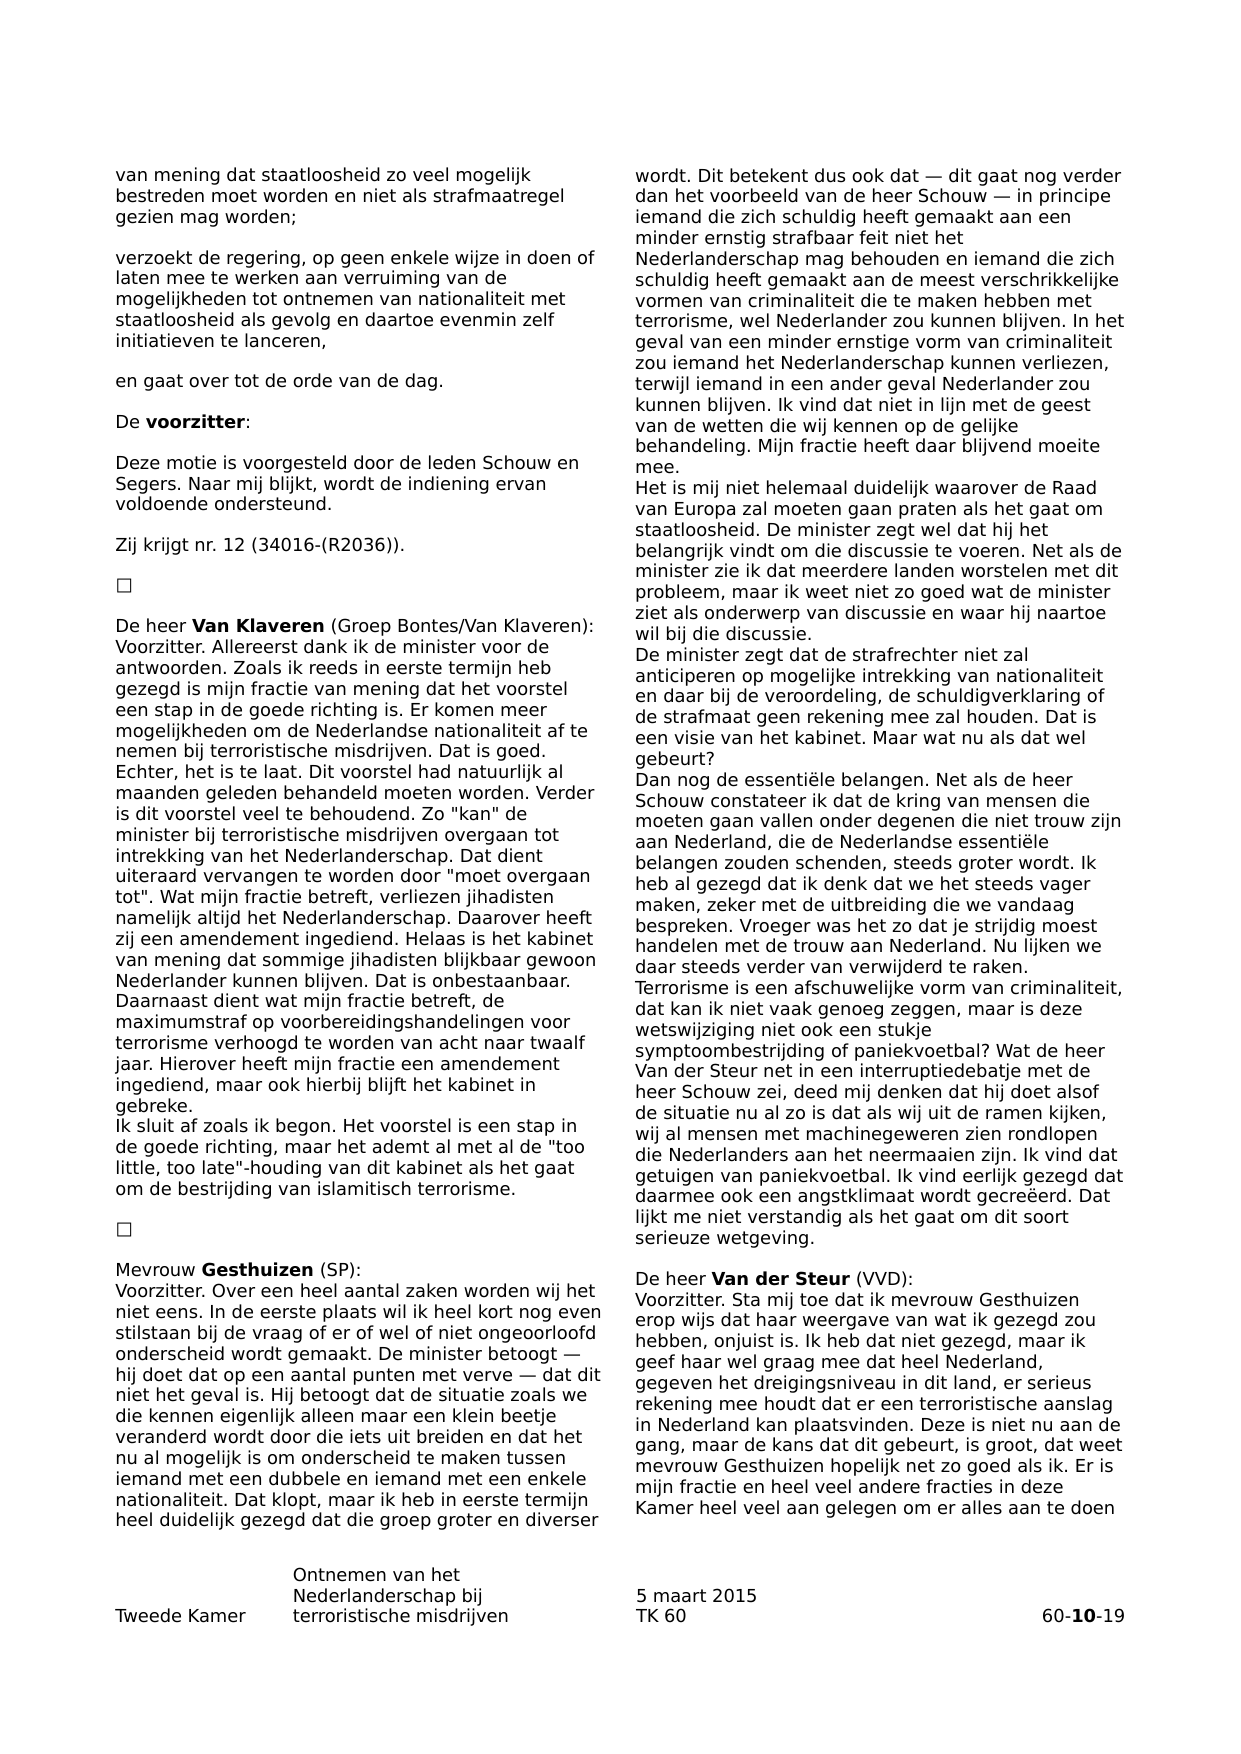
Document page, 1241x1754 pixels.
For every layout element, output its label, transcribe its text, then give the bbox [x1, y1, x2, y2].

text Terrorisme is een afschuwelijke vorm van criminaliteit, dat kan ik niet vaak genoeg zeggen, maar is deze wetswijziging niet ook een stukje symptoombestrijding of paniekvoetbal? Wat de heer Van der Steur net in een interruptiedebatje met de heer Schouw zei, deed mij denken dat hij doet alsof de situatie nu al zo is dat als wij uit de ramen kijken, wij al mensen met machinegeweren zien rondlopen die Nederlanders aan het neermaaien zijn. Ik vind dat getuigen van paniekvoetbal. Ik vind eerlijk gezegd dat daarmee ook een angstklimaat wordt gecreëerd. Dat lijkt me niet verstandig als het gaat om dit soort serieuze wetgeving. [635, 978, 1125, 1249]
text De voorzitter: [115, 412, 605, 433]
text Daarnaast dient wat mijn fractie betreft, de maximumstraf op voorbereidingshandelingen voor terrorisme verhoogd te worden van acht naar twaalf jaar. Hierover heeft mijn fractie een amendement ingediend, maar ook hierbij blijft het kabinet in gebreke. [115, 991, 605, 1116]
text ⬜ [115, 1219, 605, 1240]
text Het is mij niet helemaal duidelijk waarover de Raad van Europa zal moeten gaan praten als het gaat om staatloosheid. De minister zegt wel dat hij het belangrijk vindt om die discussie te voeren. Net als de minister zie ik dat meerdere landen worstelen met dit probleem, maar ik weet niet zo goed wat de minister ziet als onderwerp van discussie en waar hij naartoe wil bij die discussie. [635, 478, 1125, 644]
text De minister zegt dat de strafrechter niet zal anticiperen op mogelijke intrekking van nationaliteit en daar bij de veroordeling, de schuldigverklaring of de strafmaat geen rekening mee zal houden. Dat is een visie van het kabinet. Maar wat nu als dat wel gebeurt? [635, 644, 1125, 769]
text en gaat over tot de orde van de dag. [115, 371, 605, 392]
text Mevrouw Gesthuizen (SP): [115, 1260, 605, 1281]
text ⬜ [115, 576, 605, 596]
text van mening dat staatloosheid zo veel mogelijk bestreden moet worden en niet als strafmaatregel gezien mag worden; [115, 165, 605, 227]
text Voorzitter. Sta mij toe dat ik mevrouw Gesthuizen erop wijs dat haar weergave van wat ik gezegd zou hebben, onjuist is. Ik heb dat niet gezegd, maar ik geef haar wel graag mee dat heel Nederland, gegeven het dreigingsniveau in dit land, er serieus rekening mee houdt dat er een terroristische aanslag in Nederland kan plaatsvinden. Deze is niet nu aan de gang, maar de kans dat dit gebeurt, is groot, dat weet mevrouw Gesthuizen hopelijk net zo goed als ik. Er is mijn fractie en heel veel andere fracties in deze Kamer heel veel aan gelegen om er alles aan te doen [635, 1289, 1125, 1518]
text Ik sluit af zoals ik begon. Het voorstel is een stap in de goede richting, maar het ademt al met al de "too little, too late"-houding van dit kabinet als het gaat om de bestrijding van islamitisch terrorisme. [115, 1116, 605, 1199]
text verzoekt de regering, op geen enkele wijze in doen of laten mee te werken aan verruiming van de mogelijkheden tot ontnemen van nationaliteit met staatloosheid als gevolg en daartoe evenmin zelf initiatieven te lanceren, [115, 247, 605, 351]
text Voorzitter. Over een heel aantal zaken worden wij het niet eens. In de eerste plaats wil ik heel kort nog even stilstaan bij de vraag of er of wel of niet ongeoorloofd onderscheid wordt gemaakt. De minister betoogt — hij doet dat op een aantal punten met verve — dat dit niet het geval is. Hij betoogt dat de situatie zoals we die kennen eigenlijk alleen maar een klein beetje veranderd wordt door die iets uit breiden en dat het nu al mogelijk is om onderscheid te maken tussen iemand met een dubbele en iemand met een enkele nationaliteit. Dat klopt, maar ik heb in eerste termijn heel duidelijk gezegd dat die groep groter en diverser [115, 1281, 605, 1531]
text Dan nog de essentiële belangen. Net als de heer Schouw constateer ik dat de kring van mensen die moeten gaan vallen onder degenen die niet trouw zijn aan Nederland, die de Nederlandse essentiële belangen zouden schenden, steeds groter wordt. Ik heb al gezegd dat ik denk dat we het steeds vager maken, zeker met de uitbreiding die we vandaag bespreken. Vroeger was het zo dat je strijdig moest handelen met de trouw aan Nederland. Nu lijken we daar steeds verder van verwijderd te raken. [635, 769, 1125, 978]
text De heer Van Klaveren (Groep Bontes/Van Klaveren): [115, 616, 605, 637]
text Voorzitter. Allereerst dank ik de minister voor de antwoorden. Zoals ik reeds in eerste termijn heb gezegd is mijn fractie van mening dat het voorstel een stap in de goede richting is. Er komen meer mogelijkheden om de Nederlandse nationaliteit af te nemen bij terroristische misdrijven. Dat is goed. Echter, het is te laat. Dit voorstel had natuurlijk al maanden geleden behandeld moeten worden. Verder is dit voorstel veel te behoudend. Zo "kan" de minister bij terroristische misdrijven overgaan tot intrekking van het Nederlanderschap. Dat dient uiteraard vervangen te worden door "moet overgaan tot". Wat mijn fractie betreft, verliezen jihadisten namelijk altijd het Nederlanderschap. Daarover heeft zij een amendement ingediend. Helaas is het kabinet van mening dat sommige jihadisten blijkbaar gewoon Nederlander kunnen blijven. Dat is onbestaanbaar. [115, 637, 605, 991]
text wordt. Dit betekent dus ook dat — dit gaat nog verder dan het voorbeeld van de heer Schouw — in principe iemand die zich schuldig heeft gemaakt aan een minder ernstig strafbaar feit niet het Nederlanderschap mag behouden en iemand die zich schuldig heeft gemaakt aan de meest verschrikkelijke vormen van criminaliteit die te maken hebben met terrorisme, wel Nederlander zou kunnen blijven. In het geval van een minder ernstige vorm van criminaliteit zou iemand het Nederlanderschap kunnen verliezen, terwijl iemand in een ander geval Nederlander zou kunnen blijven. Ik vind dat niet in lijn met de geest van de wetten die wij kennen op de gelijke behandeling. Mijn fractie heeft daar blijvend moeite mee. [635, 165, 1125, 478]
text Zij krijgt nr. 12 (34016-(R2036)). [115, 535, 605, 556]
text Deze motie is voorgesteld door de leden Schouw en Segers. Naar mij blijkt, wordt de indiening ervan voldoende ondersteund. [115, 453, 605, 515]
text De heer Van der Steur (VVD): [635, 1269, 1125, 1289]
